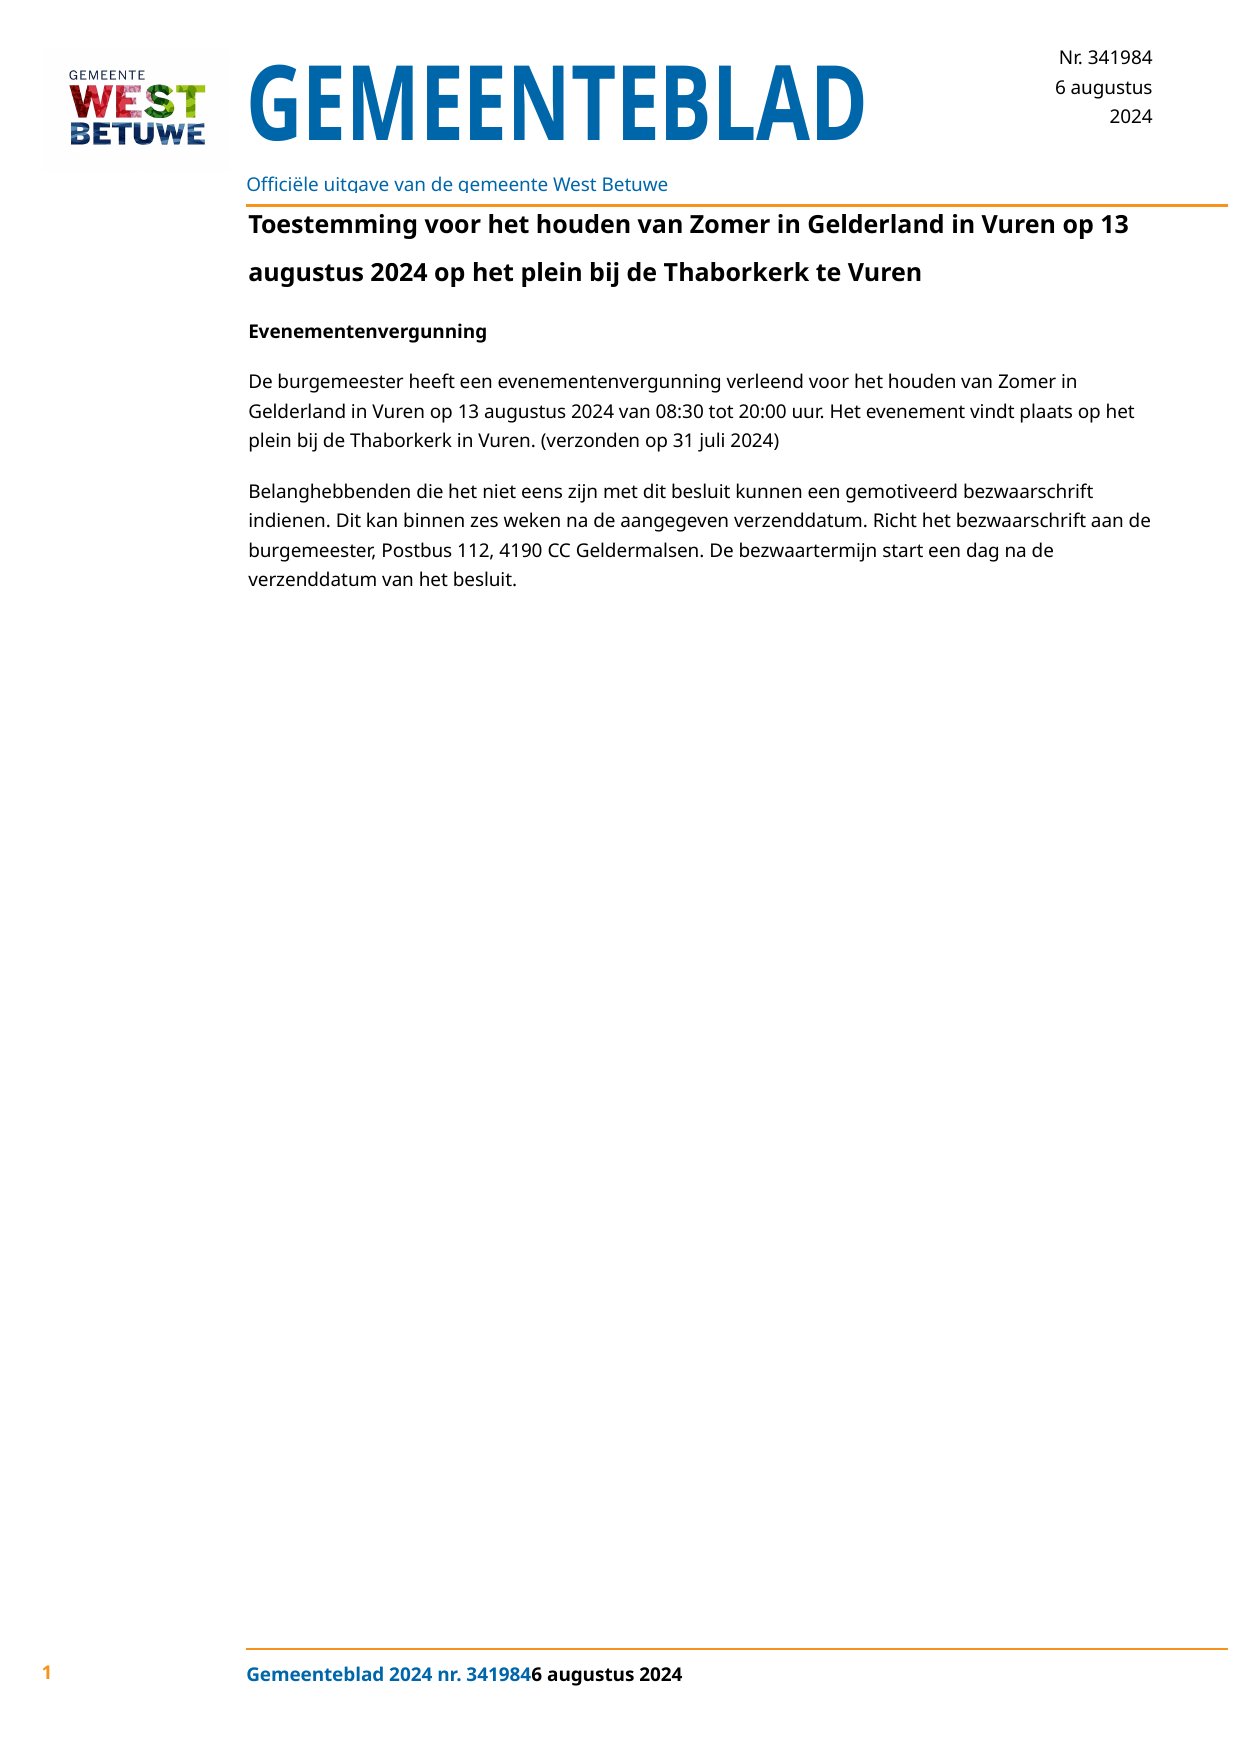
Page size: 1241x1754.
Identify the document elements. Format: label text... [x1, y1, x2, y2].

text Belanghebbenden die het niet eens zijn met dit besluit kunnen een gemotiveerd bezwaarschrift indienen. Dit kan binnen zes weken na de aangegeven verzenddatum. Richt het bezwaarschrift aan de burgemeester, Postbus 112, 4190 CC Geldermalsen. De bezwaartermijn start een dag na de verzenddatum van het besluit. [248, 478, 1152, 592]
text De burgemeester heeft een evenementenvergunning verleend voor het houden van Zomer in Gelderland in Vuren op 13 augustus 2024 van 08:30 tot 20:00 uur. Het evenement vindt plaats op het plein bij de Thaborkerk in Vuren. (verzonden op 31 juli 2024) [248, 368, 1152, 453]
text Toestemming voor het houden van Zomer in Gelderland in Vuren op 13 augustus 2024 op het plein bij de Thaborkerk te Vuren [248, 207, 1152, 288]
text Evenementenvergunning [248, 318, 1152, 344]
picture [41, 47, 231, 172]
